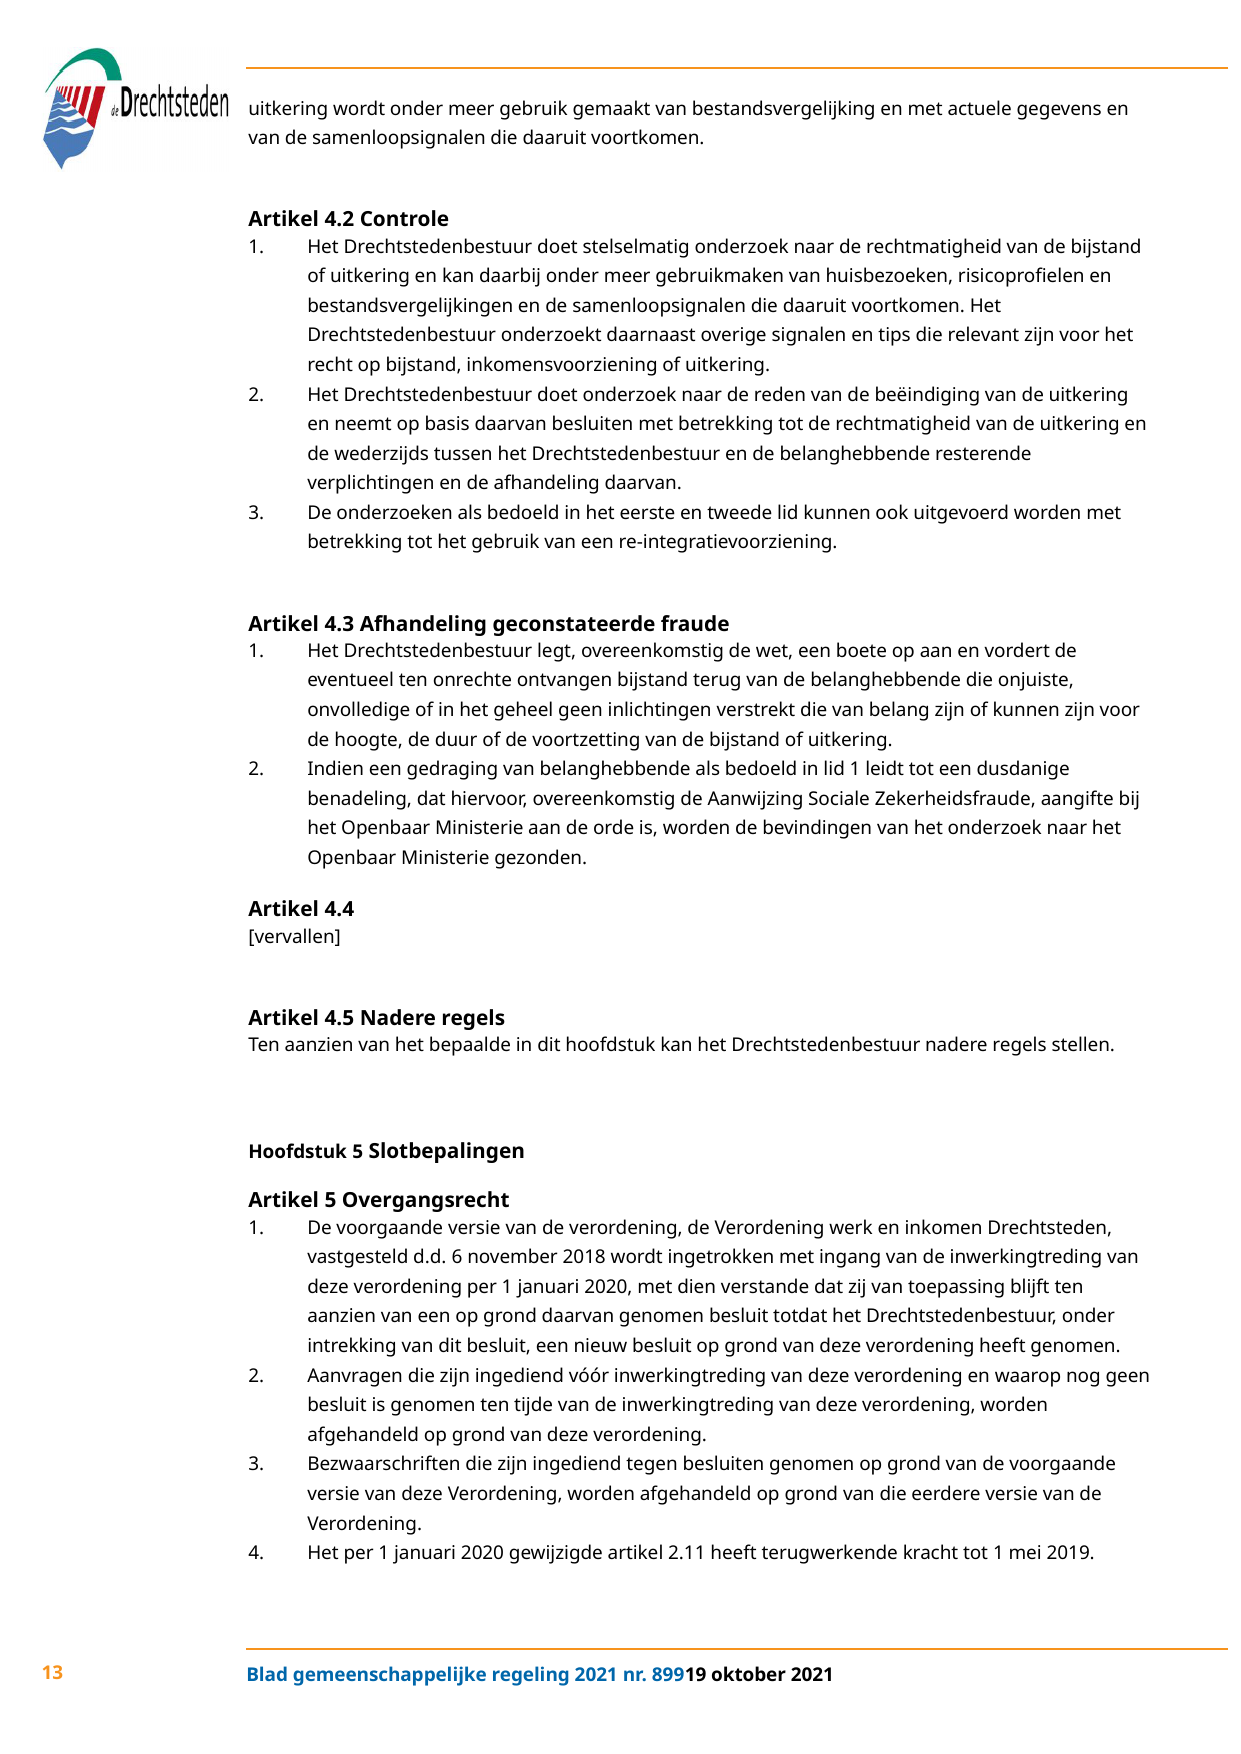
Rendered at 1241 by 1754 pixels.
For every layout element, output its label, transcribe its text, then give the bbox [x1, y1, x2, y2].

text Hoofdstuk 5 Slotbepalingen [248, 1136, 1152, 1165]
text Artikel 4.4 [248, 894, 1152, 923]
text Artikel 4.2 Controle [248, 204, 1152, 233]
picture [41, 47, 231, 172]
list Aanvragen die zijn ingediend vóór inwerkingtreding van deze verordening en waarop nog geen besluit is genomen ten tijde van de inwerkingtreding van deze verordening, worden afgehandeld op grond van deze verordening. [248, 1362, 1152, 1447]
text uitkering wordt onder meer gebruik gemaakt van bestandsvergelijking en met actuele gegevens en van de samenloopsignalen die daaruit voortkomen. [248, 95, 1152, 150]
text [vervallen] [248, 923, 1152, 949]
list Het Drechtstedenbestuur doet stelselmatig onderzoek naar de rechtmatigheid van de bijstand of uitkering en kan daarbij onder meer gebruikmaken van huisbezoeken, risicoprofielen en bestandsvergelijkingen en de samenloopsignalen die daaruit voortkomen. Het Drechtstedenbestuur onderzoekt daarnaast overige signalen en tips die relevant zijn voor het recht op bijstand, inkomensvoorziening of uitkering. [248, 233, 1152, 377]
list De voorgaande versie van de verordening, de Verordening werk en inkomen Drechtsteden, vastgesteld d.d. 6 november 2018 wordt ingetrokken met ingang van de inwerkingtreding van deze verordening per 1 januari 2020, met dien verstande dat zij van toepassing blijft ten aanzien van een op grond daarvan genomen besluit totdat het Drechtstedenbestuur, onder intrekking van dit besluit, een nieuw besluit op grond van deze verordening heeft genomen. [248, 1214, 1152, 1358]
list De onderzoeken als bedoeld in het eerste en tweede lid kunnen ook uitgevoerd worden met betrekking tot het gebruik van een re-integratievoorziening. [248, 499, 1152, 554]
list Het per 1 januari 2020 gewijzigde artikel 2.11 heeft terugwerkende kracht tot 1 mei 2019. [248, 1539, 1152, 1565]
text Artikel 5 Overgangsrecht [248, 1186, 1152, 1214]
text Ten aanzien van het bepaalde in dit hoofdstuk kan het Drechtstedenbestuur nadere regels stellen. [248, 1031, 1152, 1057]
list Het Drechtstedenbestuur doet onderzoek naar de reden van de beëindiging van de uitkering en neemt op basis daarvan besluiten met betrekking tot de rechtmatigheid van de uitkering en de wederzijds tussen het Drechtstedenbestuur en de belanghebbende resterende verplichtingen en de afhandeling daarvan. [248, 381, 1152, 495]
list Het Drechtstedenbestuur legt, overeenkomstig de wet, een boete op aan en vordert de eventueel ten onrechte ontvangen bijstand terug van de belanghebbende die onjuiste, onvolledige of in het geheel geen inlichtingen verstrekt die van belang zijn of kunnen zijn voor de hoogte, de duur of de voortzetting van de bijstand of uitkering. [248, 637, 1152, 752]
list Indien een gedraging van belanghebbende als bedoeld in lid 1 leidt tot een dusdanige benadeling, dat hiervoor, overeenkomstig de Aanwijzing Sociale Zekerheidsfraude, aangifte bij het Openbaar Ministerie aan de orde is, worden de bevindingen van het onderzoek naar het Openbaar Ministerie gezonden. [248, 755, 1152, 870]
list Bezwaarschriften die zijn ingediend tegen besluiten genomen op grond van de voorgaande versie van deze Verordening, worden afgehandeld op grond van die eerdere versie van de Verordening. [248, 1451, 1152, 1536]
text Artikel 4.3 Afhandeling geconstateerde fraude [248, 609, 1152, 637]
text Artikel 4.5 Nadere regels [248, 1003, 1152, 1031]
